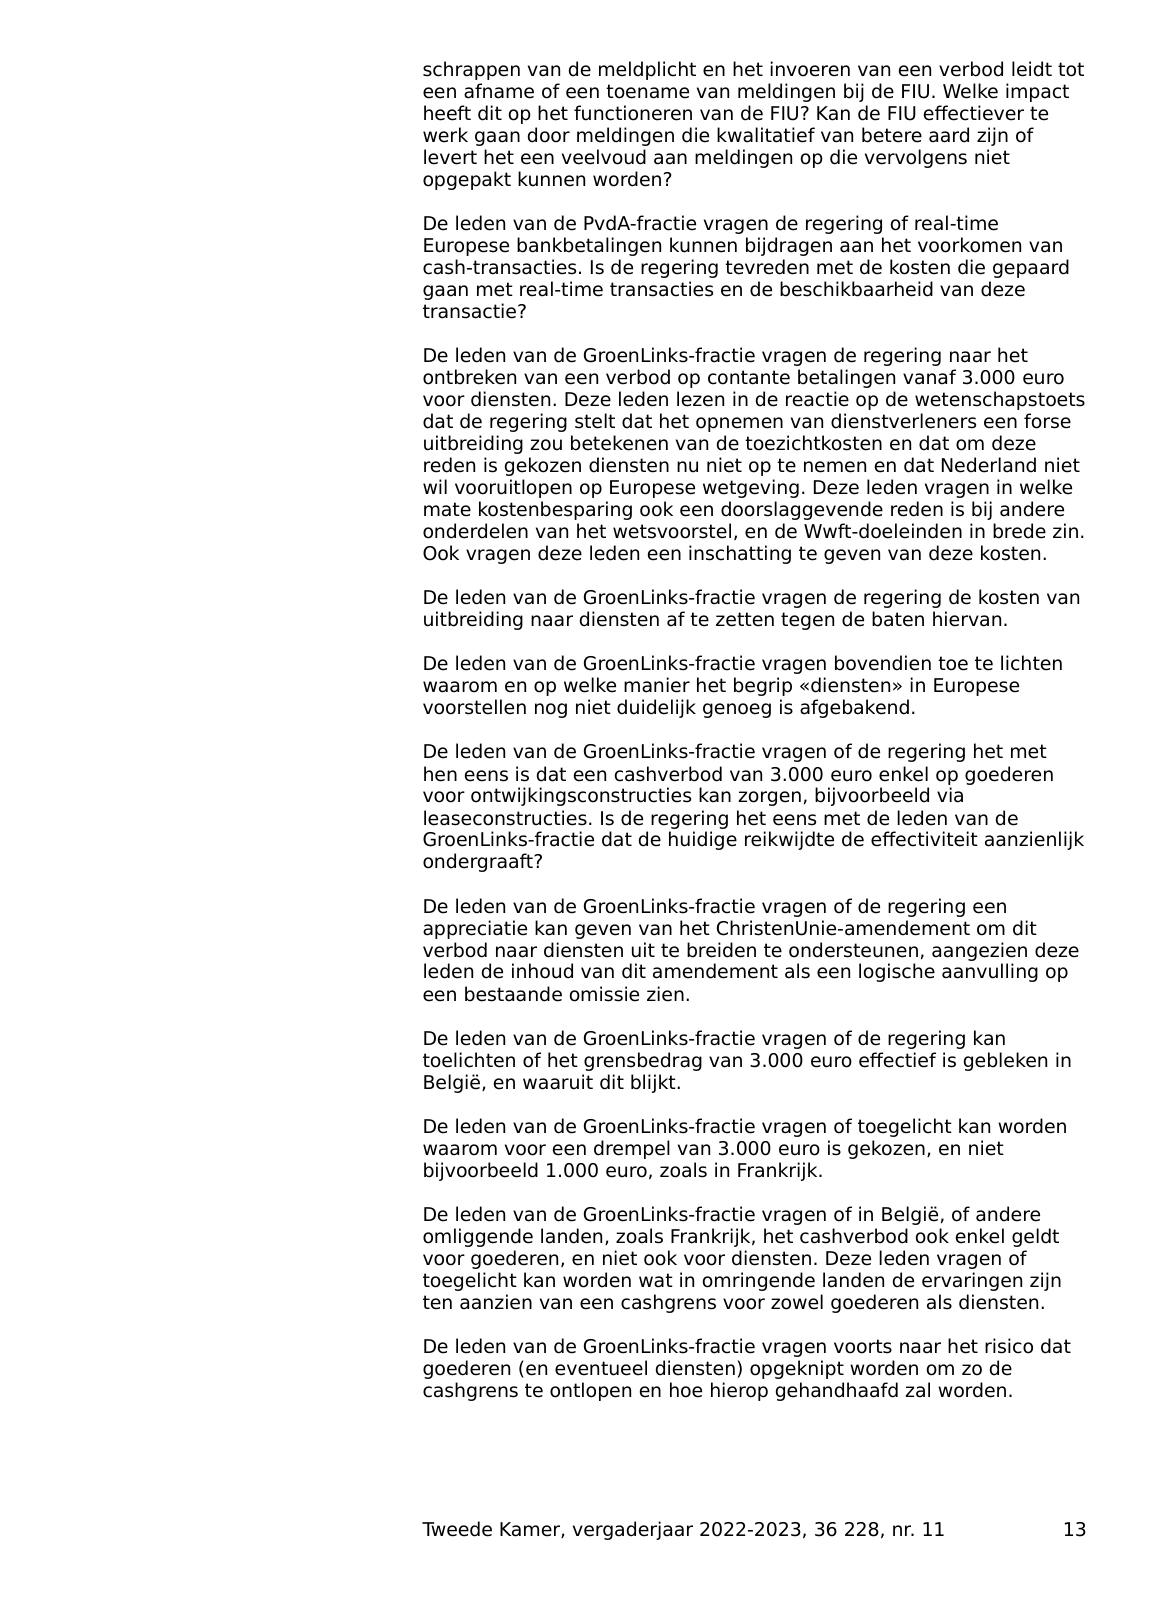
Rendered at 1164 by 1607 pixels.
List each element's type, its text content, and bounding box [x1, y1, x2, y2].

text De leden van de GroenLinks-fractie vragen of de regering een appreciatie kan geven van het ChristenUnie-amendement om dit verbod naar diensten uit te breiden te ondersteunen, aangezien deze leden de inhoud van dit amendement als een logische aanvulling op een bestaande omissie zien. [422, 896, 1087, 1005]
text De leden van de GroenLinks-fractie vragen of in België, of andere omliggende landen, zoals Frankrijk, het cashverbod ook enkel geldt voor goederen, en niet ook voor diensten. Deze leden vragen of toegelicht kan worden wat in omringende landen de ervaringen zijn ten aanzien van een cashgrens voor zowel goederen als diensten. [422, 1204, 1087, 1314]
text De leden van de GroenLinks-fractie vragen bovendien toe te lichten waarom en op welke manier het begrip «diensten» in Europese voorstellen nog niet duidelijk genoeg is afgebakend. [422, 653, 1087, 719]
text De leden van de GroenLinks-fractie vragen of toegelicht kan worden waarom voor een drempel van 3.000 euro is gekozen, en niet bijvoorbeeld 1.000 euro, zoals in Frankrijk. [422, 1116, 1087, 1182]
text De leden van de GroenLinks-fractie vragen de regering de kosten van uitbreiding naar diensten af te zetten tegen de baten hiervan. [422, 587, 1087, 631]
text De leden van de GroenLinks-fractie vragen de regering naar het ontbreken van een verbod op contante betalingen vanaf 3.000 euro voor diensten. Deze leden lezen in de reactie op de wetenschapstoets dat de regering stelt dat het opnemen van dienstverleners een forse uitbreiding zou betekenen van de toezichtkosten en dat om deze reden is gekozen diensten nu niet op te nemen en dat Nederland niet wil vooruitlopen op Europese wetgeving. Deze leden vragen in welke mate kostenbesparing ook een doorslaggevende reden is bij andere onderdelen van het wetsvoorstel, en de Wwft-doeleinden in brede zin. Ook vragen deze leden een inschatting te geven van deze kosten. [422, 345, 1087, 565]
text schrappen van de meldplicht en het invoeren van een verbod leidt tot een afname of een toename van meldingen bij de FIU. Welke impact heeft dit op het functioneren van de FIU? Kan de FIU effectiever te werk gaan door meldingen die kwalitatief van betere aard zijn of levert het een veelvoud aan meldingen op die vervolgens niet opgepakt kunnen worden? [422, 59, 1087, 191]
text De leden van de GroenLinks-fractie vragen of de regering kan toelichten of het grensbedrag van 3.000 euro effectief is gebleken in België, en waaruit dit blijkt. [422, 1028, 1087, 1093]
text De leden van de GroenLinks-fractie vragen voorts naar het risico dat goederen (en eventueel diensten) opgeknipt worden om zo de cashgrens te ontlopen en hoe hierop gehandhaafd zal worden. [422, 1336, 1087, 1402]
text De leden van de GroenLinks-fractie vragen of de regering het met hen eens is dat een cashverbod van 3.000 euro enkel op goederen voor ontwijkingsconstructies kan zorgen, bijvoorbeeld via leaseconstructies. Is de regering het eens met de leden van de GroenLinks-fractie dat de huidige reikwijdte de effectiviteit aanzienlijk ondergraaft? [422, 741, 1087, 873]
text De leden van de PvdA-fractie vragen de regering of real-time Europese bankbetalingen kunnen bijdragen aan het voorkomen van cash-transacties. Is de regering tevreden met de kosten die gepaard gaan met real-time transacties en de beschikbaarheid van deze transactie? [422, 213, 1087, 323]
